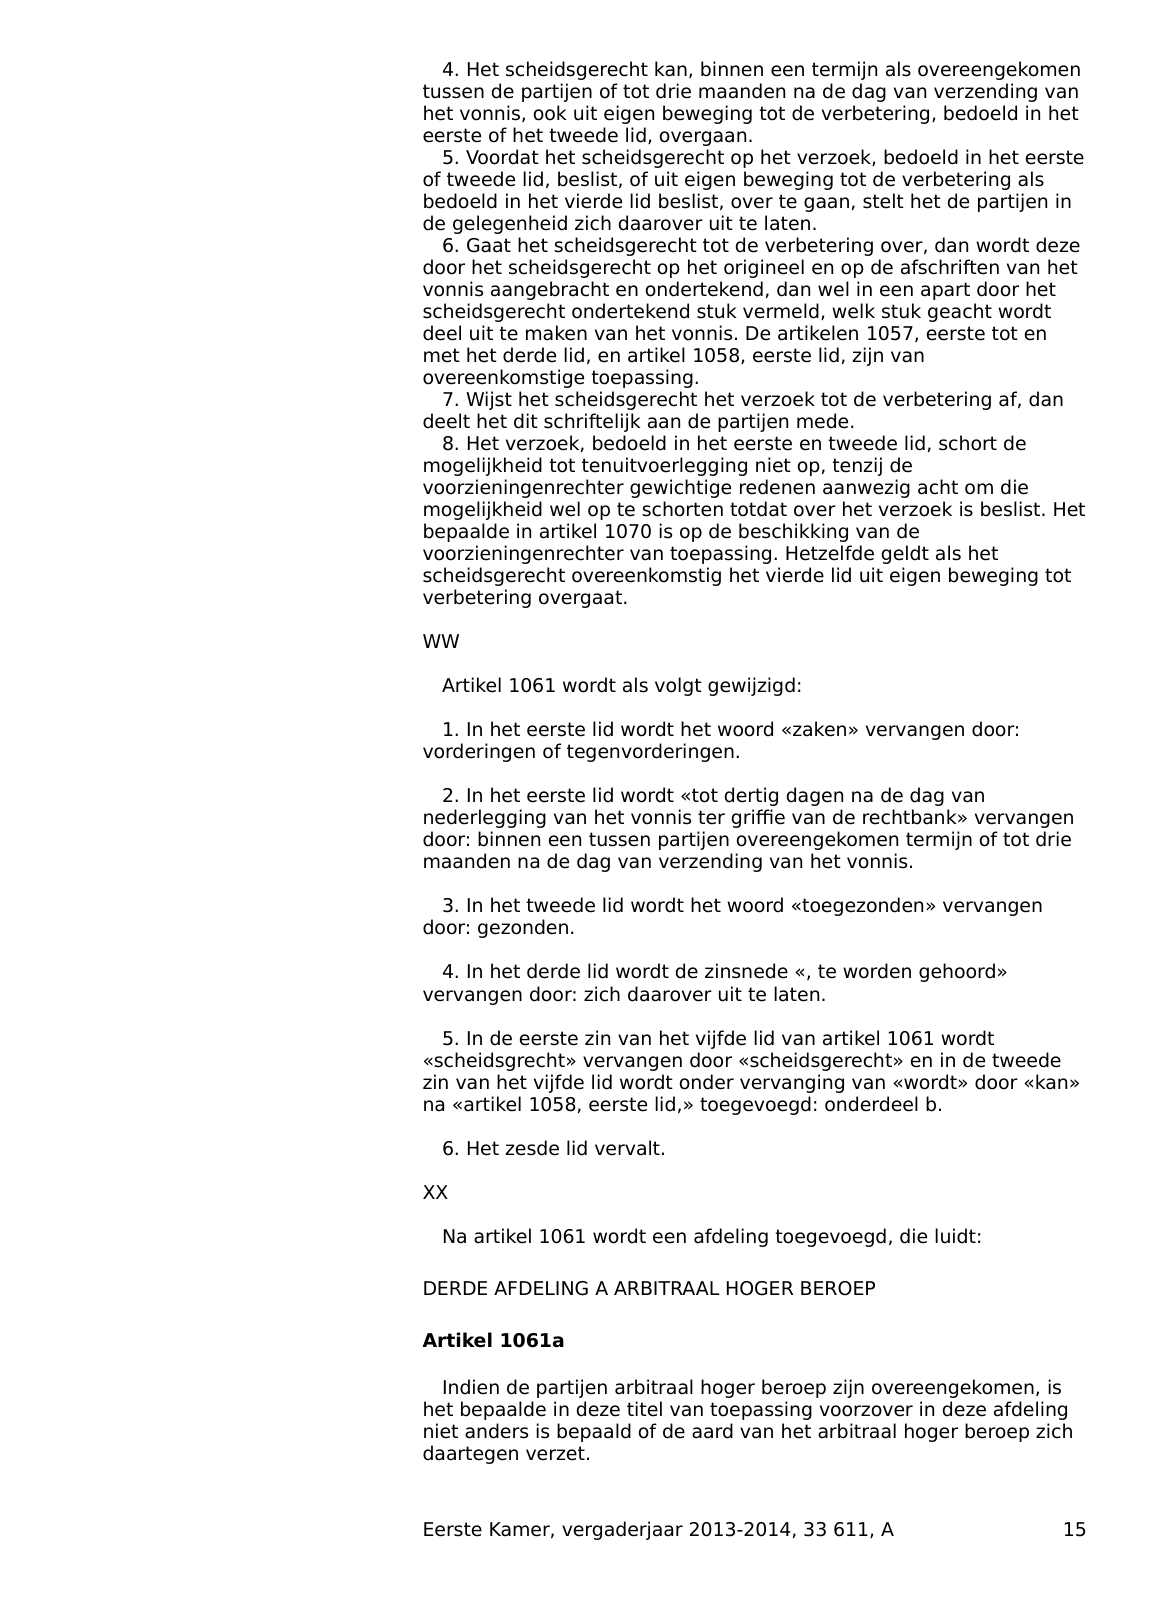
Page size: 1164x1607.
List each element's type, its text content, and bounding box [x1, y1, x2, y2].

subtitle Artikel 1061a [422, 1330, 1087, 1352]
text 8. Het verzoek, bedoeld in het eerste en tweede lid, schort de mogelijkheid tot tenuitvoerlegging niet op, tenzij de voorzieningenrechter gewichtige redenen aanwezig acht om die mogelijkheid wel op te schorten totdat over het verzoek is beslist. Het bepaalde in artikel 1070 is op de beschikking van de voorzieningenrechter van toepassing. Hetzelfde geldt als het scheidsgerecht overeenkomstig het vierde lid uit eigen beweging tot verbetering overgaat. [422, 433, 1087, 608]
text WW [422, 631, 1087, 653]
text Na artikel 1061 wordt een afdeling toegevoegd, die luidt: [422, 1226, 1087, 1248]
text XX [422, 1182, 1087, 1204]
text 6. Gaat het scheidsgerecht tot de verbetering over, dan wordt deze door het scheidsgerecht op het origineel en op de afschriften van het vonnis aangebracht en ondertekend, dan wel in een apart door het scheidsgerecht ondertekend stuk vermeld, welk stuk geacht wordt deel uit te maken van het vonnis. De artikelen 1057, eerste tot en met het derde lid, en artikel 1058, eerste lid, zijn van overeenkomstige toepassing. [422, 235, 1087, 389]
text 3. In het tweede lid wordt het woord «toegezonden» vervangen door: gezonden. [422, 895, 1087, 939]
text 5. Voordat het scheidsgerecht op het verzoek, bedoeld in het eerste of tweede lid, beslist, of uit eigen beweging tot de verbetering als bedoeld in het vierde lid beslist, over te gaan, stelt het de partijen in de gelegenheid zich daarover uit te laten. [422, 147, 1087, 235]
text 4. Het scheidsgerecht kan, binnen een termijn als overeengekomen tussen de partijen of tot drie maanden na de dag van verzending van het vonnis, ook uit eigen beweging tot de verbetering, bedoeld in het eerste of het tweede lid, overgaan. [422, 59, 1087, 147]
text 6. Het zesde lid vervalt. [422, 1138, 1087, 1160]
text 4. In het derde lid wordt de zinsnede «, te worden gehoord» vervangen door: zich daarover uit te laten. [422, 961, 1087, 1005]
text 2. In het eerste lid wordt «tot dertig dagen na de dag van nederlegging van het vonnis ter griffie van de rechtbank» vervangen door: binnen een tussen partijen overeengekomen termijn of tot drie maanden na de dag van verzending van het vonnis. [422, 785, 1087, 873]
text Indien de partijen arbitraal hoger beroep zijn overeengekomen, is het bepaalde in deze titel van toepassing voorzover in deze afdeling niet anders is bepaald of de aard van het arbitraal hoger beroep zich daartegen verzet. [422, 1377, 1087, 1465]
text 1. In het eerste lid wordt het woord «zaken» vervangen door: vorderingen of tegenvorderingen. [422, 719, 1087, 763]
subtitle DERDE AFDELING A ARBITRAAL HOGER BEROEP [422, 1278, 1087, 1300]
text Artikel 1061 wordt als volgt gewijzigd: [422, 675, 1087, 697]
text 5. In de eerste zin van het vijfde lid van artikel 1061 wordt «scheidsgrecht» vervangen door «scheidsgerecht» en in de tweede zin van het vijfde lid wordt onder vervanging van «wordt» door «kan» na «artikel 1058, eerste lid,» toegevoegd: onderdeel b. [422, 1028, 1087, 1116]
text 7. Wijst het scheidsgerecht het verzoek tot de verbetering af, dan deelt het dit schriftelijk aan de partijen mede. [422, 389, 1087, 433]
